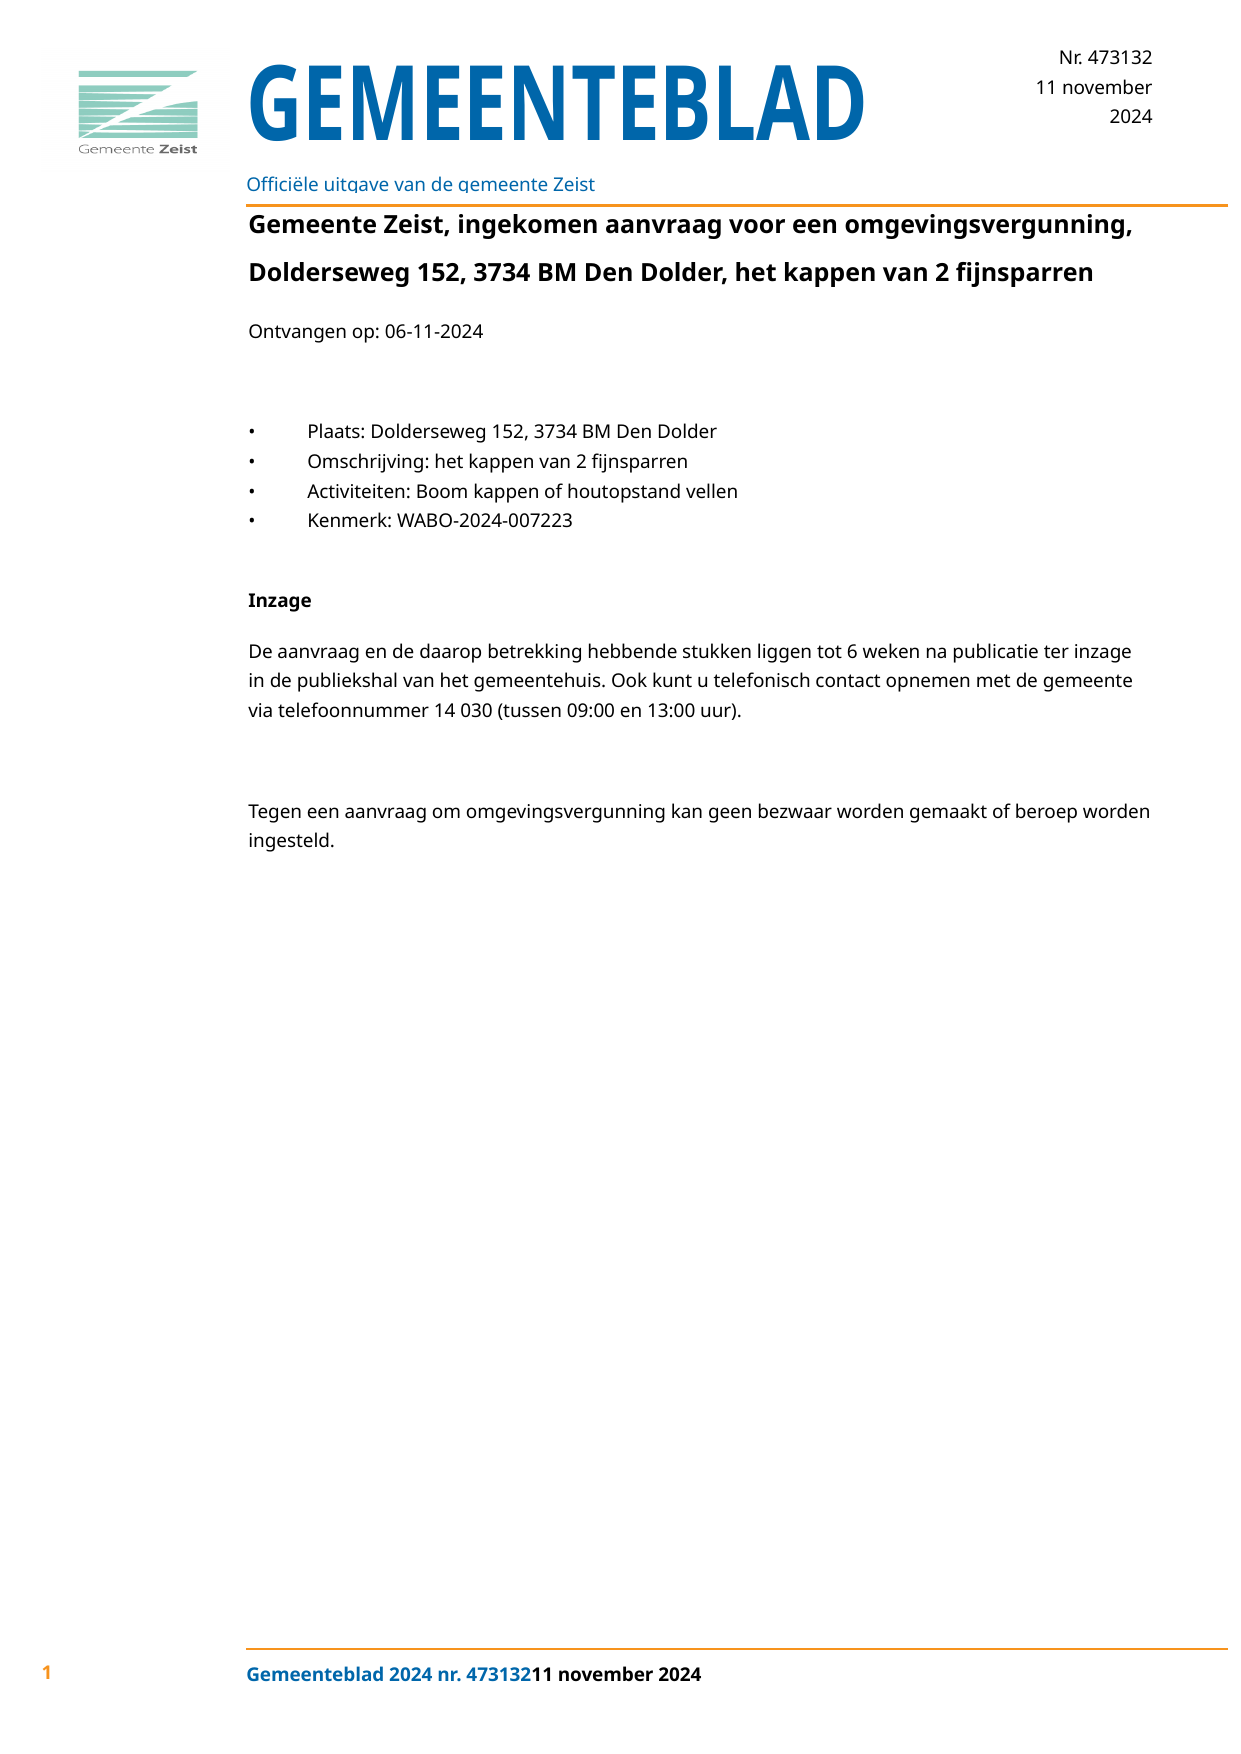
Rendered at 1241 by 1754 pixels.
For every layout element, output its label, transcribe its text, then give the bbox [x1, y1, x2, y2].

text Ontvangen op: 06-11-2024 [248, 318, 1152, 344]
picture [41, 47, 231, 172]
list Omschrijving: het kappen van 2 fijnsparren [248, 448, 1152, 474]
list Kenmerk: WABO-2024-007223 [248, 507, 1152, 533]
list Plaats: Dolderseweg 152, 3734 BM Den Dolder [248, 419, 1152, 444]
text Gemeente Zeist, ingekomen aanvraag voor een omgevingsvergunning, Dolderseweg 152, 3734 BM Den Dolder, het kappen van 2 fijnsparren [248, 207, 1152, 288]
list Activiteiten: Boom kappen of houtopstand vellen [248, 478, 1152, 504]
text De aanvraag en de daarop betrekking hebbende stukken liggen tot 6 weken na publicatie ter inzage in de publiekshal van het gemeentehuis. Ook kunt u telefonisch contact opnemen met de gemeente via telefoonnummer 14 030 (tussen 09:00 en 13:00 uur). [248, 638, 1152, 723]
text Tegen een aanvraag om omgevingsvergunning kan geen bezwaar worden gemaakt of beroep worden ingesteld. [248, 798, 1152, 853]
text Inzage [248, 587, 1152, 613]
